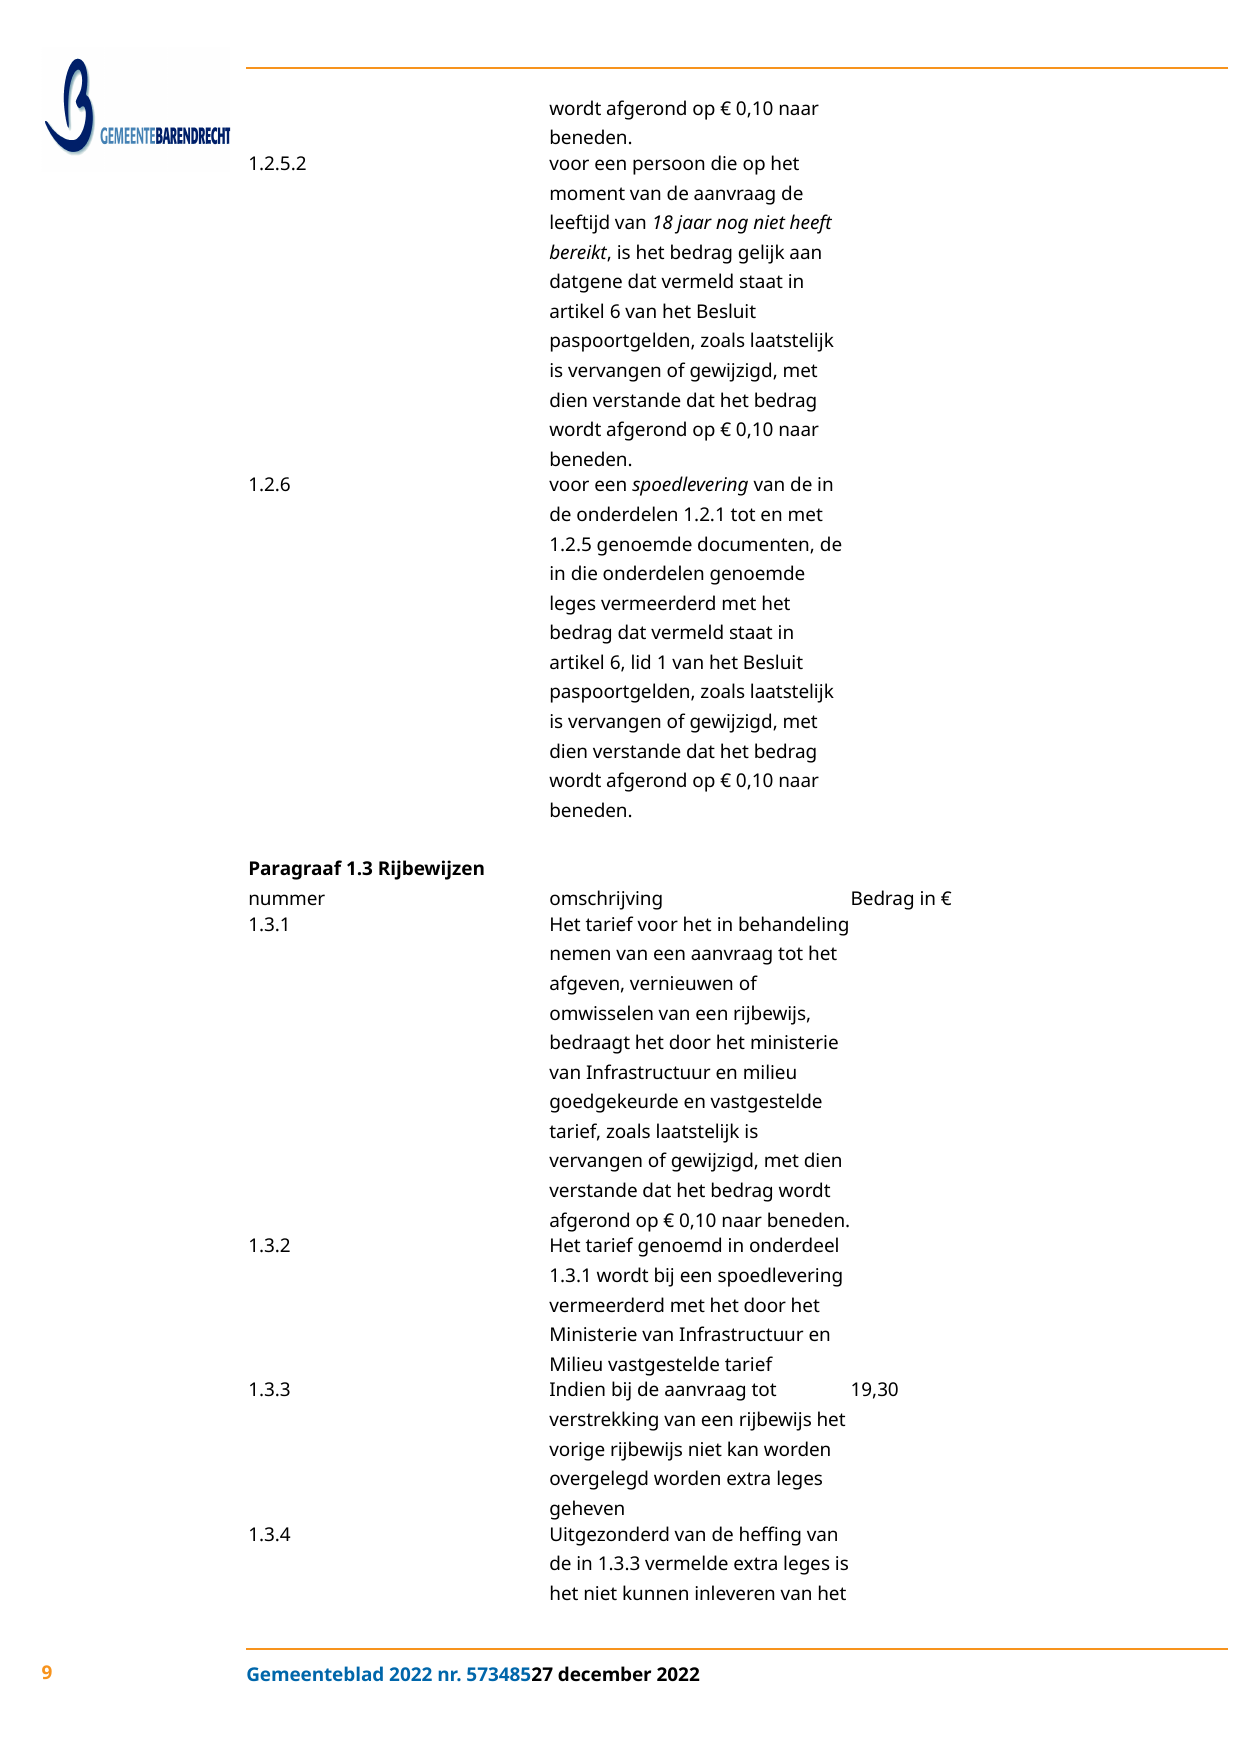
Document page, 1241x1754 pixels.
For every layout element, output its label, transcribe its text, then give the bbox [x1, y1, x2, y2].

table_cell 1.2.6 [248, 472, 549, 823]
table_cell wordt afgerond op € 0,10 naar beneden. [549, 95, 850, 150]
table_cell 1.3.1 [248, 911, 549, 1233]
table_cell Het tarief genoemd in onderdeel 1.3.1 wordt bij een spoedlevering vermeerderd met het door het Ministerie van Infrastructuur en Milieu vastgestelde tarief [549, 1233, 850, 1377]
table_cell Uitgezonderd van de heffing van de in 1.3.3 vermelde extra leges is het niet kunnen inleveren van het [549, 1521, 850, 1606]
table_cell 1.3.4 [248, 1521, 549, 1606]
table_header Bedrag in € [850, 885, 1152, 911]
table_cell 19,30 [850, 1377, 1152, 1521]
table_header omschrijving [549, 885, 850, 911]
table_cell 1.3.3 [248, 1377, 549, 1521]
table_cell Indien bij de aanvraag tot verstrekking van een rijbewijs het vorige rijbewijs niet kan worden overgelegd worden extra leges geheven [549, 1377, 850, 1521]
table_cell [850, 472, 1152, 823]
table_cell voor een persoon die op het moment van de aanvraag de leeftijd van 18 jaar nog niet heeft bereikt, is het bedrag gelijk aan datgene dat vermeld staat in artikel 6 van het Besluit paspoortgelden, zoals laatstelijk is vervangen of gewijzigd, met dien verstande dat het bedrag wordt afgerond op € 0,10 naar beneden. [549, 150, 850, 472]
table_cell [850, 1521, 1152, 1606]
text Paragraaf 1.3 Rijbewijzen [248, 856, 1152, 881]
table_cell [850, 911, 1152, 1233]
table_cell [850, 1233, 1152, 1377]
table_cell Het tarief voor het in behandeling nemen van een aanvraag tot het afgeven, vernieuwen of omwisselen van een rijbewijs, bedraagt het door het ministerie van Infrastructuur en milieu goedgekeurde en vastgestelde tarief, zoals laatstelijk is vervangen of gewijzigd, met dien verstande dat het bedrag wordt afgerond op € 0,10 naar beneden. [549, 911, 850, 1233]
picture [41, 47, 231, 172]
table_cell 1.2.5.2 [248, 150, 549, 472]
table_cell [850, 95, 1152, 150]
table_header nummer [248, 885, 549, 911]
table_cell 1.3.2 [248, 1233, 549, 1377]
table_cell [850, 150, 1152, 472]
table_cell [248, 95, 549, 150]
table_cell voor een spoedlevering van de in de onderdelen 1.2.1 tot en met 1.2.5 genoemde documenten, de in die onderdelen genoemde leges vermeerderd met het bedrag dat vermeld staat in artikel 6, lid 1 van het Besluit paspoortgelden, zoals laatstelijk is vervangen of gewijzigd, met dien verstande dat het bedrag wordt afgerond op € 0,10 naar beneden. [549, 472, 850, 823]
